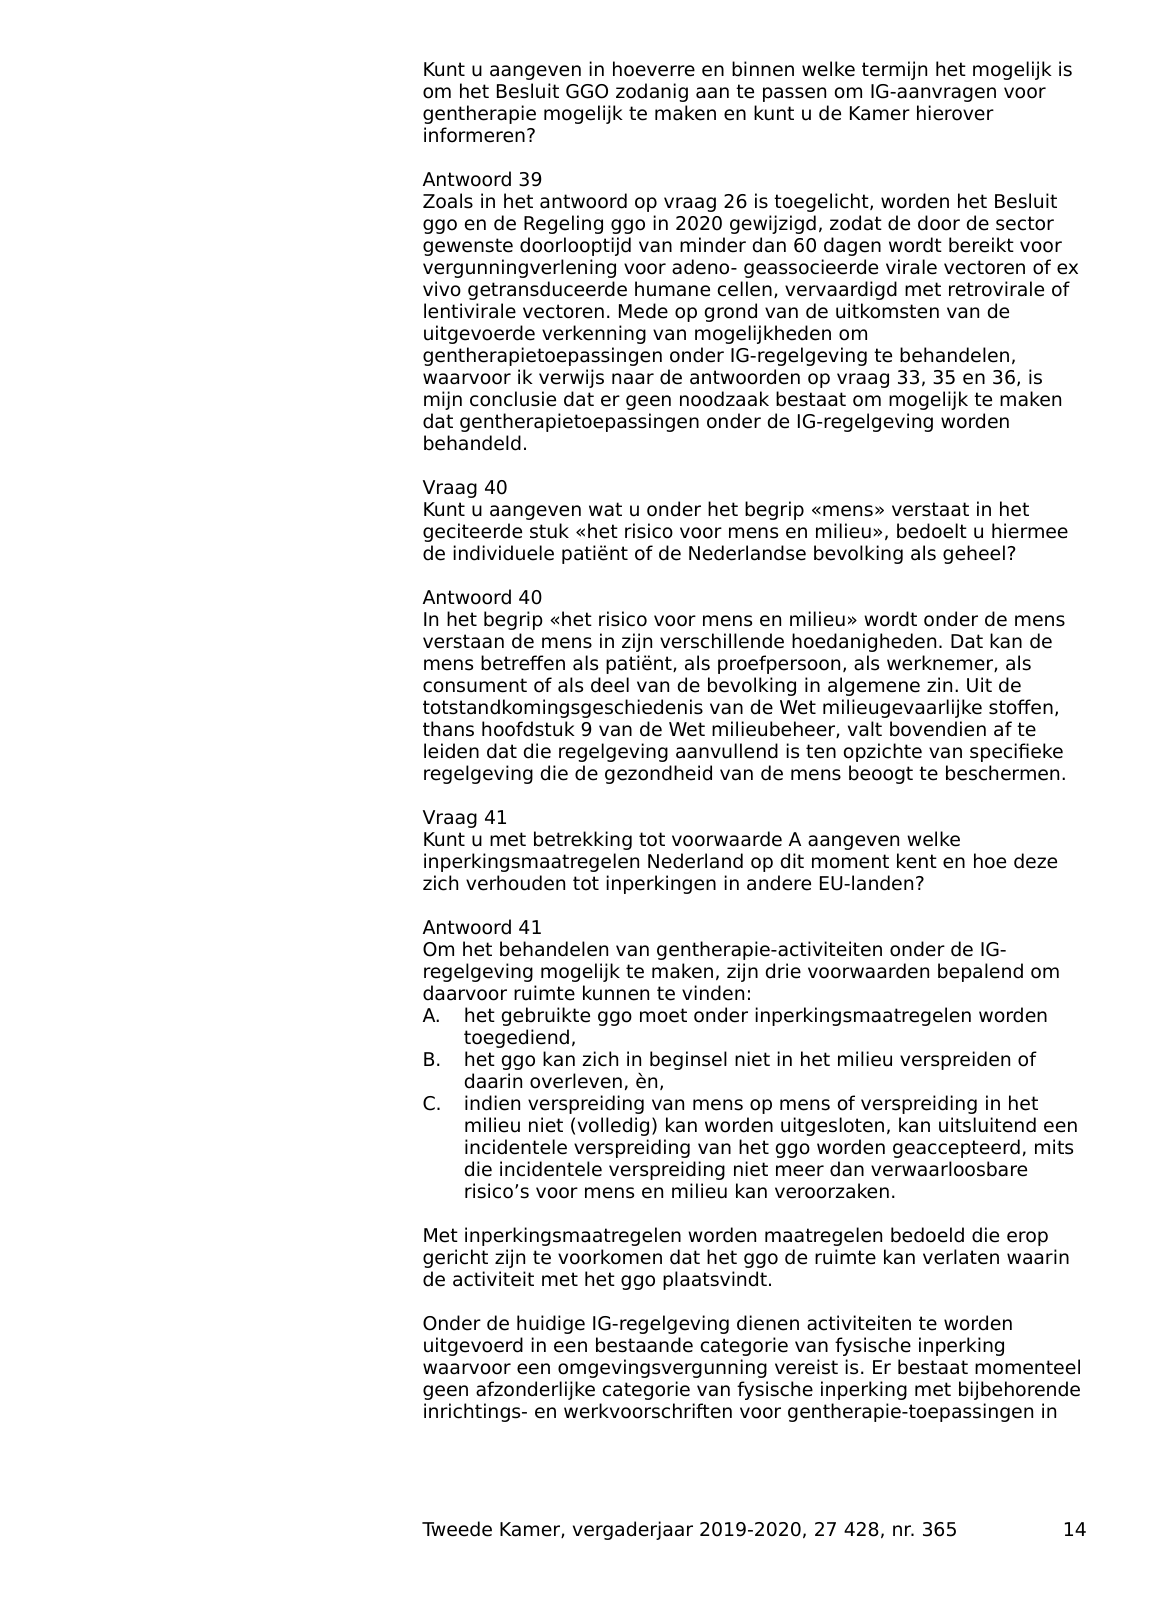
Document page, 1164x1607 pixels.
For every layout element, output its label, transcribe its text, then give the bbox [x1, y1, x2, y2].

text C. indien verspreiding van mens op mens of verspreiding in het milieu niet (volledig) kan worden uitgesloten, kan uitsluitend een incidentele verspreiding van het ggo worden geaccepteerd, mits die incidentele verspreiding niet meer dan verwaarloosbare risico’s voor mens en milieu kan veroorzaken. [422, 1093, 1087, 1203]
text Vraag 41 [422, 807, 1087, 829]
text In het begrip «het risico voor mens en milieu» wordt onder de mens verstaan de mens in zijn verschillende hoedanigheden. Dat kan de mens betreffen als patiënt, als proefpersoon, als werknemer, als consument of als deel van de bevolking in algemene zin. Uit de totstandkomingsgeschiedenis van de Wet milieugevaarlijke stoffen, thans hoofdstuk 9 van de Wet milieubeheer, valt bovendien af te leiden dat die regelgeving aanvullend is ten opzichte van specifieke regelgeving die de gezondheid van de mens beoogt te beschermen. [422, 609, 1087, 785]
text A. het gebruikte ggo moet onder inperkingsmaatregelen worden toegediend, [422, 1005, 1087, 1049]
text Kunt u aangeven wat u onder het begrip «mens» verstaat in het geciteerde stuk «het risico voor mens en milieu», bedoelt u hiermee de individuele patiënt of de Nederlandse bevolking als geheel? [422, 499, 1087, 565]
text Met inperkingsmaatregelen worden maatregelen bedoeld die erop gericht zijn te voorkomen dat het ggo de ruimte kan verlaten waarin de activiteit met het ggo plaatsvindt. [422, 1225, 1087, 1291]
text Kunt u aangeven in hoeverre en binnen welke termijn het mogelijk is om het Besluit GGO zodanig aan te passen om IG-aanvragen voor gentherapie mogelijk te maken en kunt u de Kamer hierover informeren? [422, 59, 1087, 147]
text B. het ggo kan zich in beginsel niet in het milieu verspreiden of daarin overleven, èn, [422, 1049, 1087, 1093]
text Vraag 40 [422, 477, 1087, 499]
text Zoals in het antwoord op vraag 26 is toegelicht, worden het Besluit ggo en de Regeling ggo in 2020 gewijzigd, zodat de door de sector gewenste doorlooptijd van minder dan 60 dagen wordt bereikt voor vergunningverlening voor adeno- geassocieerde virale vectoren of ex vivo getransduceerde humane cellen, vervaardigd met retrovirale of lentivirale vectoren. Mede op grond van de uitkomsten van de uitgevoerde verkenning van mogelijkheden om gentherapietoepassingen onder IG-regelgeving te behandelen, waarvoor ik verwijs naar de antwoorden op vraag 33, 35 en 36, is mijn conclusie dat er geen noodzaak bestaat om mogelijk te maken dat gentherapietoepassingen onder de IG-regelgeving worden behandeld. [422, 191, 1087, 455]
text Antwoord 41 [422, 917, 1087, 939]
text Om het behandelen van gentherapie-activiteiten onder de IG-regelgeving mogelijk te maken, zijn drie voorwaarden bepalend om daarvoor ruimte kunnen te vinden: [422, 939, 1087, 1005]
text Antwoord 39 [422, 169, 1087, 191]
text Onder de huidige IG-regelgeving dienen activiteiten te worden uitgevoerd in een bestaande categorie van fysische inperking waarvoor een omgevingsvergunning vereist is. Er bestaat momenteel geen afzonderlijke categorie van fysische inperking met bijbehorende inrichtings- en werkvoorschriften voor gentherapie-toepassingen in [422, 1313, 1087, 1423]
text Antwoord 40 [422, 587, 1087, 609]
text Kunt u met betrekking tot voorwaarde A aangeven welke inperkingsmaatregelen Nederland op dit moment kent en hoe deze zich verhouden tot inperkingen in andere EU-landen? [422, 829, 1087, 895]
